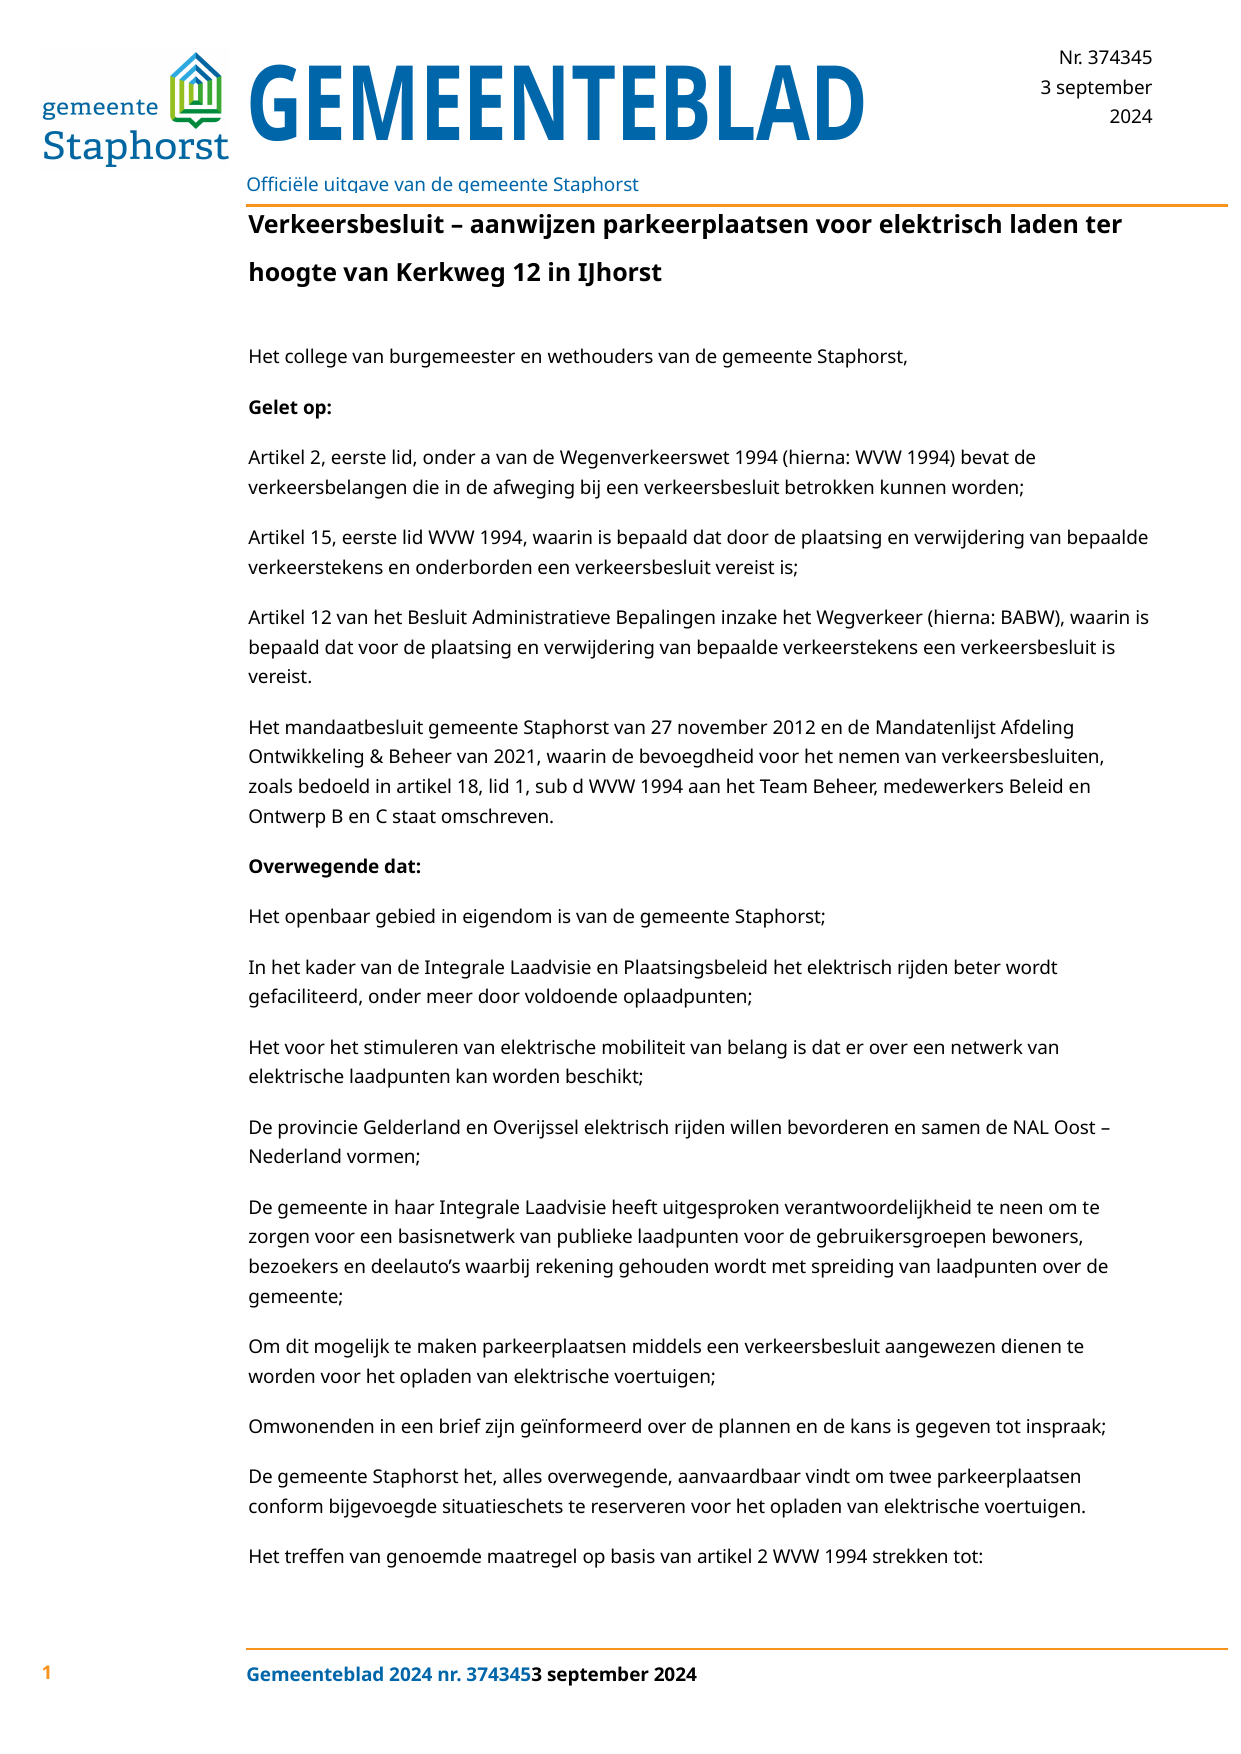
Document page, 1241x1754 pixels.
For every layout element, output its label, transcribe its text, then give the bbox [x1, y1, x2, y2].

text Overwegende dat: [248, 853, 1152, 879]
text Gelet op: [248, 394, 1152, 420]
text Artikel 12 van het Besluit Administratieve Bepalingen inzake het Wegverkeer (hierna: BABW), waarin is bepaald dat voor de plaatsing en verwijdering van bepaalde verkeerstekens een verkeersbesluit is vereist. [248, 604, 1152, 689]
text Artikel 2, eerste lid, onder a van de Wegenverkeerswet 1994 (hierna: WVW 1994) bevat de verkeersbelangen die in de afweging bij een verkeersbesluit betrokken kunnen worden; [248, 444, 1152, 500]
text Het openbaar gebied in eigendom is van de gemeente Staphorst; [248, 904, 1152, 929]
text Het treffen van genoemde maatregel op basis van artikel 2 WVW 1994 strekken tot: [248, 1544, 1152, 1569]
text Verkeersbesluit – aanwijzen parkeerplaatsen voor elektrisch laden ter hoogte van Kerkweg 12 in IJhorst [248, 207, 1152, 288]
text De provincie Gelderland en Overijssel elektrisch rijden willen bevorderen en samen de NAL Oost – Nederland vormen; [248, 1114, 1152, 1169]
text Het voor het stimuleren van elektrische mobiliteit van belang is dat er over een netwerk van elektrische laadpunten kan worden beschikt; [248, 1034, 1152, 1089]
text Het college van burgemeester en wethouders van de gemeente Staphorst, [248, 344, 1152, 369]
text Het mandaatbesluit gemeente Staphorst van 27 november 2012 en de Mandatenlijst Afdeling Ontwikkeling & Beheer van 2021, waarin de bevoegdheid voor het nemen van verkeersbesluiten, zoals bedoeld in artikel 18, lid 1, sub d WVW 1994 aan het Team Beheer, medewerkers Beleid en Ontwerp B en C staat omschreven. [248, 714, 1152, 828]
text Artikel 15, eerste lid WVW 1994, waarin is bepaald dat door de plaatsing en verwijdering van bepaalde verkeerstekens en onderborden een verkeersbesluit vereist is; [248, 524, 1152, 580]
text Omwonenden in een brief zijn geïnformeerd over de plannen en de kans is gegeven tot inspraak; [248, 1413, 1152, 1439]
text De gemeente Staphorst het, alles overwegende, aanvaardbaar vindt om twee parkeerplaatsen conform bijgevoegde situatieschets te reserveren voor het opladen van elektrische voertuigen. [248, 1464, 1152, 1519]
text In het kader van de Integrale Laadvisie en Plaatsingsbeleid het elektrisch rijden beter wordt gefaciliteerd, onder meer door voldoende oplaadpunten; [248, 954, 1152, 1009]
text Om dit mogelijk te maken parkeerplaatsen middels een verkeersbesluit aangewezen dienen te worden voor het opladen van elektrische voertuigen; [248, 1333, 1152, 1388]
text De gemeente in haar Integrale Laadvisie heeft uitgesproken verantwoordelijkheid te neen om te zorgen voor een basisnetwerk van publieke laadpunten voor de gebruikersgroepen bewoners, bezoekers en deelauto’s waarbij rekening gehouden wordt met spreiding van laadpunten over de gemeente; [248, 1194, 1152, 1308]
picture [41, 47, 231, 172]
